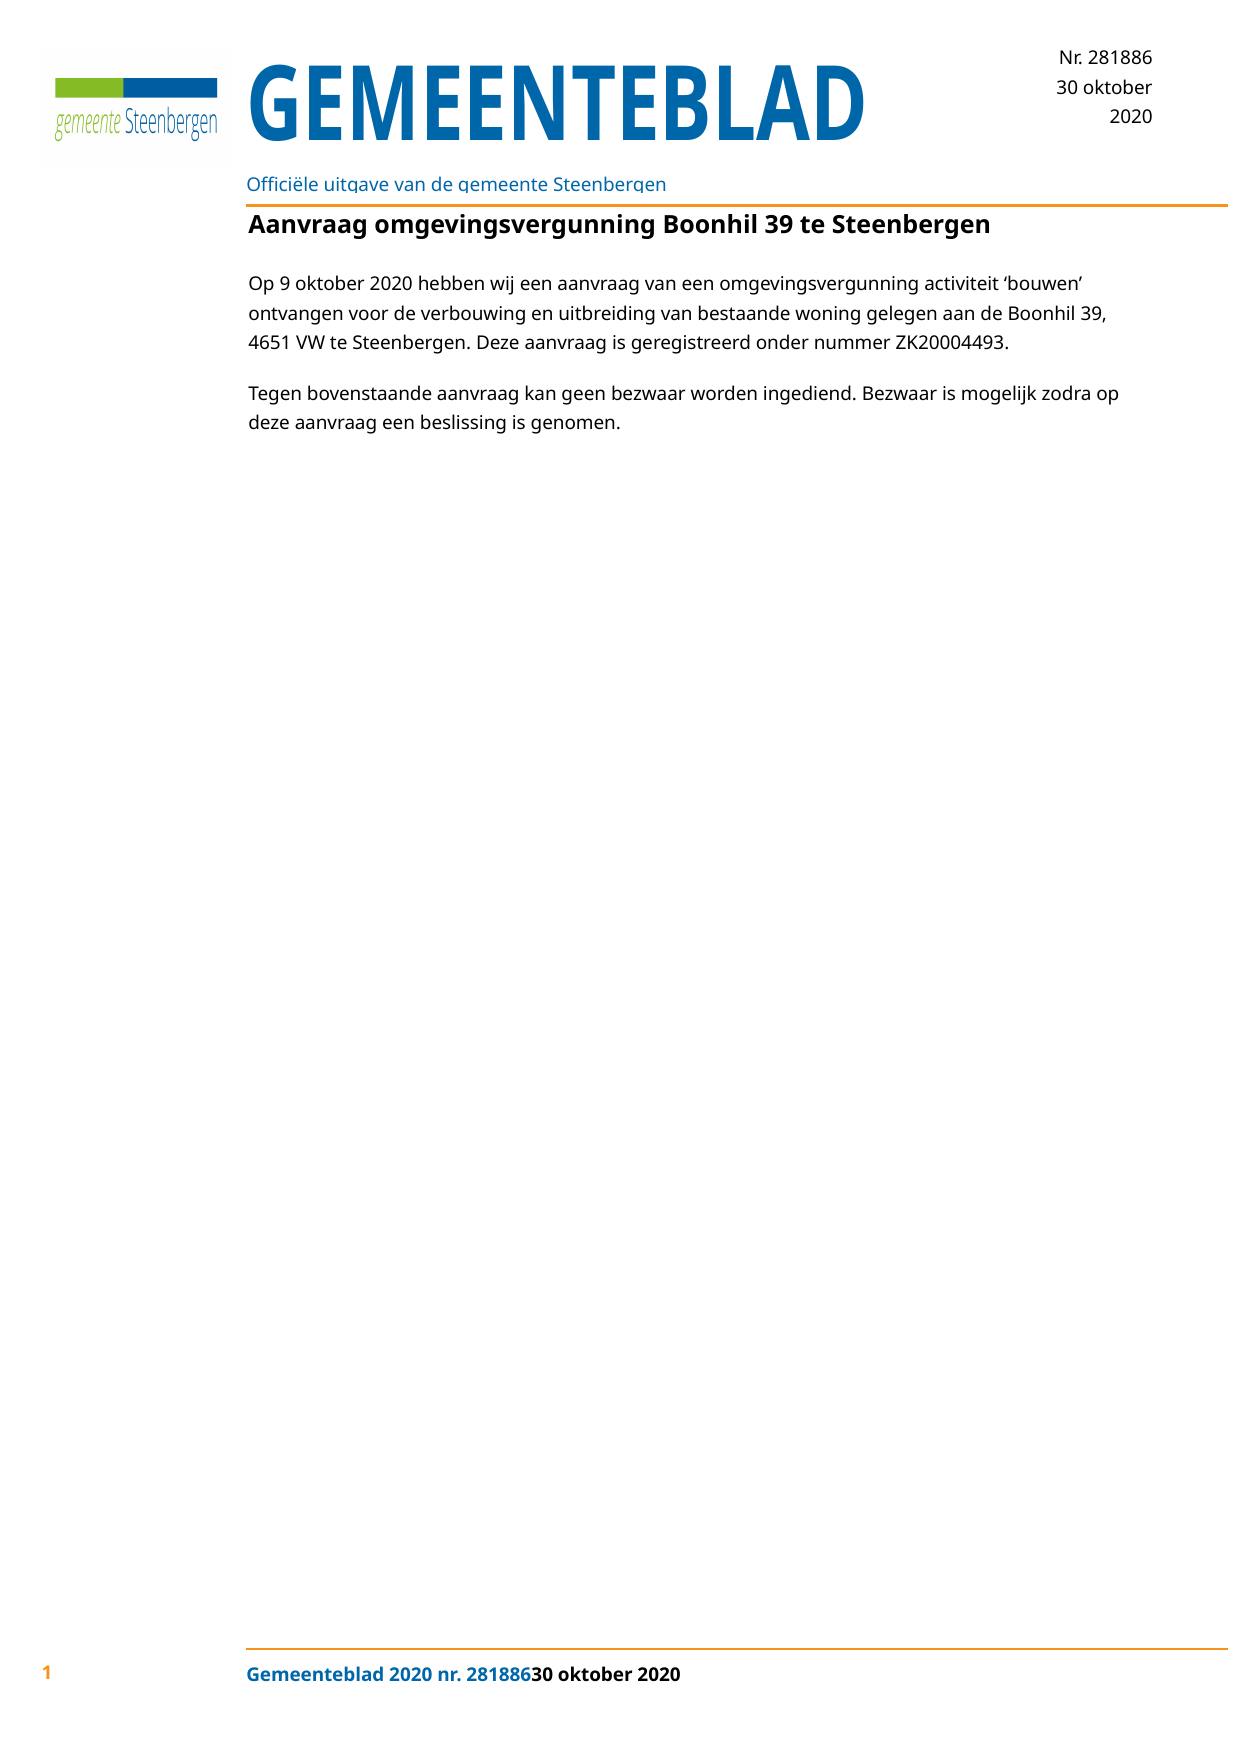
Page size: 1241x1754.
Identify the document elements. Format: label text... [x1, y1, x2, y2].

text Aanvraag omgevingsvergunning Boonhil 39 te Steenbergen [248, 207, 1152, 241]
text Op 9 oktober 2020 hebben wij een aanvraag van een omgevingsvergunning activiteit ‘bouwen’ ontvangen voor de verbouwing en uitbreiding van bestaande woning gelegen aan de Boonhil 39, 4651 VW te Steenbergen. Deze aanvraag is geregistreerd onder nummer ZK20004493. [248, 270, 1152, 355]
text Tegen bovenstaande aanvraag kan geen bezwaar worden ingediend. Bezwaar is mogelijk zodra op deze aanvraag een beslissing is genomen. [248, 380, 1152, 435]
picture [41, 47, 231, 172]
